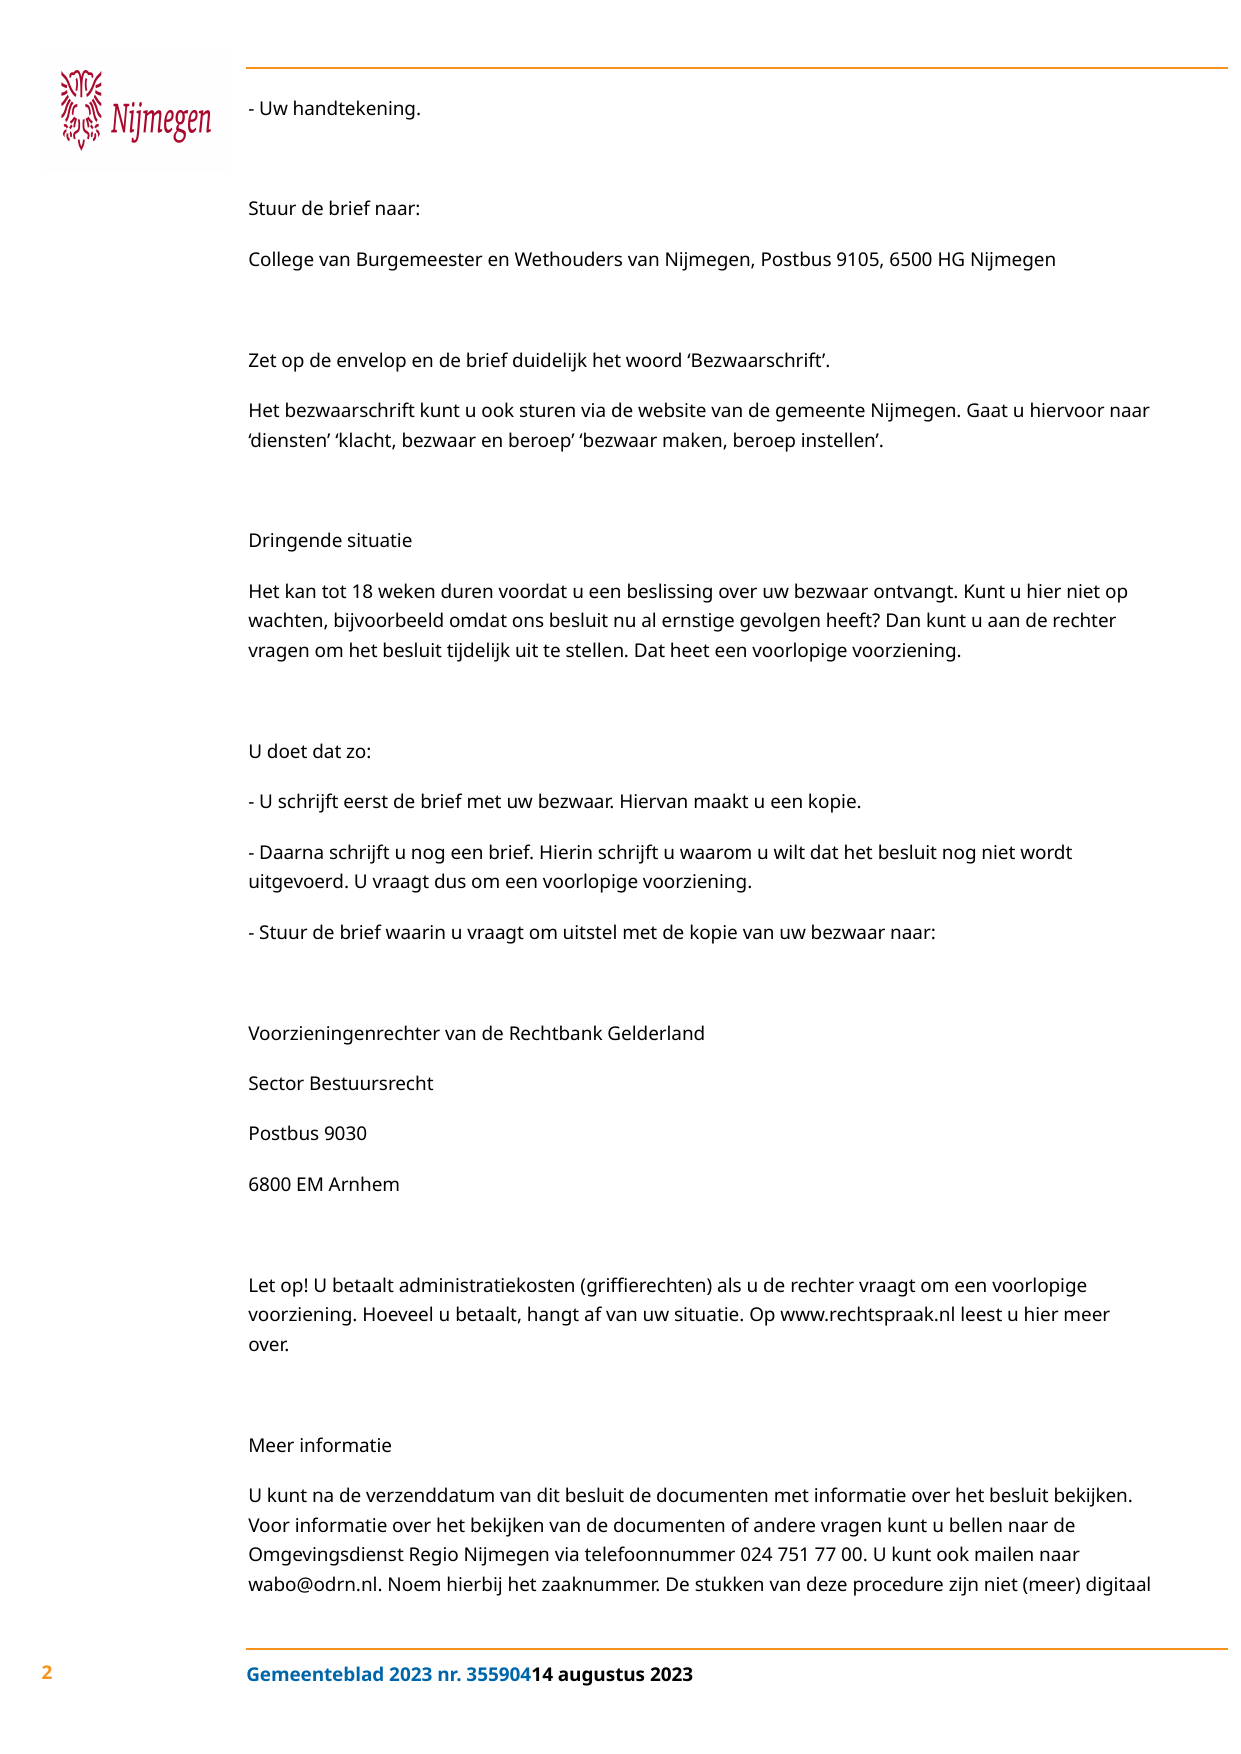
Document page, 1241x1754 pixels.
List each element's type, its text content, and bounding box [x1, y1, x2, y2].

text Postbus 9030 [248, 1121, 1152, 1146]
text U doet dat zo: [248, 738, 1152, 764]
text Stuur de brief naar: [248, 196, 1152, 221]
picture [41, 47, 231, 172]
text Sector Bestuursrecht [248, 1070, 1152, 1096]
text Dringende situatie [248, 528, 1152, 553]
text - U schrijft eerst de brief met uw bezwaar. Hiervan maakt u een kopie. [248, 788, 1152, 814]
text Voorzieningenrechter van de Rechtbank Gelderland [248, 1020, 1152, 1046]
text - Stuur de brief waarin u vraagt om uitstel met de kopie van uw bezwaar naar: [248, 919, 1152, 945]
text Zet op de envelop en de brief duidelijk het woord ‘Bezwaarschrift’. [248, 347, 1152, 373]
text College van Burgemeester en Wethouders van Nijmegen, Postbus 9105, 6500 HG Nijmegen [248, 246, 1152, 272]
text Het kan tot 18 weken duren voordat u een beslissing over uw bezwaar ontvangt. Kunt u hier niet op wachten, bijvoorbeeld omdat ons besluit nu al ernstige gevolgen heeft? Dan kunt u aan de rechter vragen om het besluit tijdelijk uit te stellen. Dat heet een voorlopige voorziening. [248, 578, 1152, 663]
text - Uw handtekening. [248, 95, 1152, 121]
text U kunt na de verzenddatum van dit besluit de documenten met informatie over het besluit bekijken. Voor informatie over het bekijken van de documenten of andere vragen kunt u bellen naar de Omgevingsdienst Regio Nijmegen via telefoonnummer 024 751 77 00. U kunt ook mailen naar wabo@odrn.nl. Noem hierbij het zaaknummer. De stukken van deze procedure zijn niet (meer) digitaal [248, 1482, 1152, 1597]
text Het bezwaarschrift kunt u ook sturen via de website van de gemeente Nijmegen. Gaat u hiervoor naar ‘diensten’ ‘klacht, bezwaar en beroep’ ‘bezwaar maken, beroep instellen’. [248, 397, 1152, 453]
text Meer informatie [248, 1432, 1152, 1458]
text 6800 EM Arnhem [248, 1171, 1152, 1197]
text - Daarna schrijft u nog een brief. Hierin schrijft u waarom u wilt dat het besluit nog niet wordt uitgevoerd. U vraagt dus om een voorlopige voorziening. [248, 839, 1152, 894]
text Let op! U betaalt administratiekosten (griffierechten) als u de rechter vraagt om een voorlopige voorziening. Hoeveel u betaalt, hangt af van uw situatie. Op www.rechtspraak.nl leest u hier meer over. [248, 1272, 1152, 1357]
